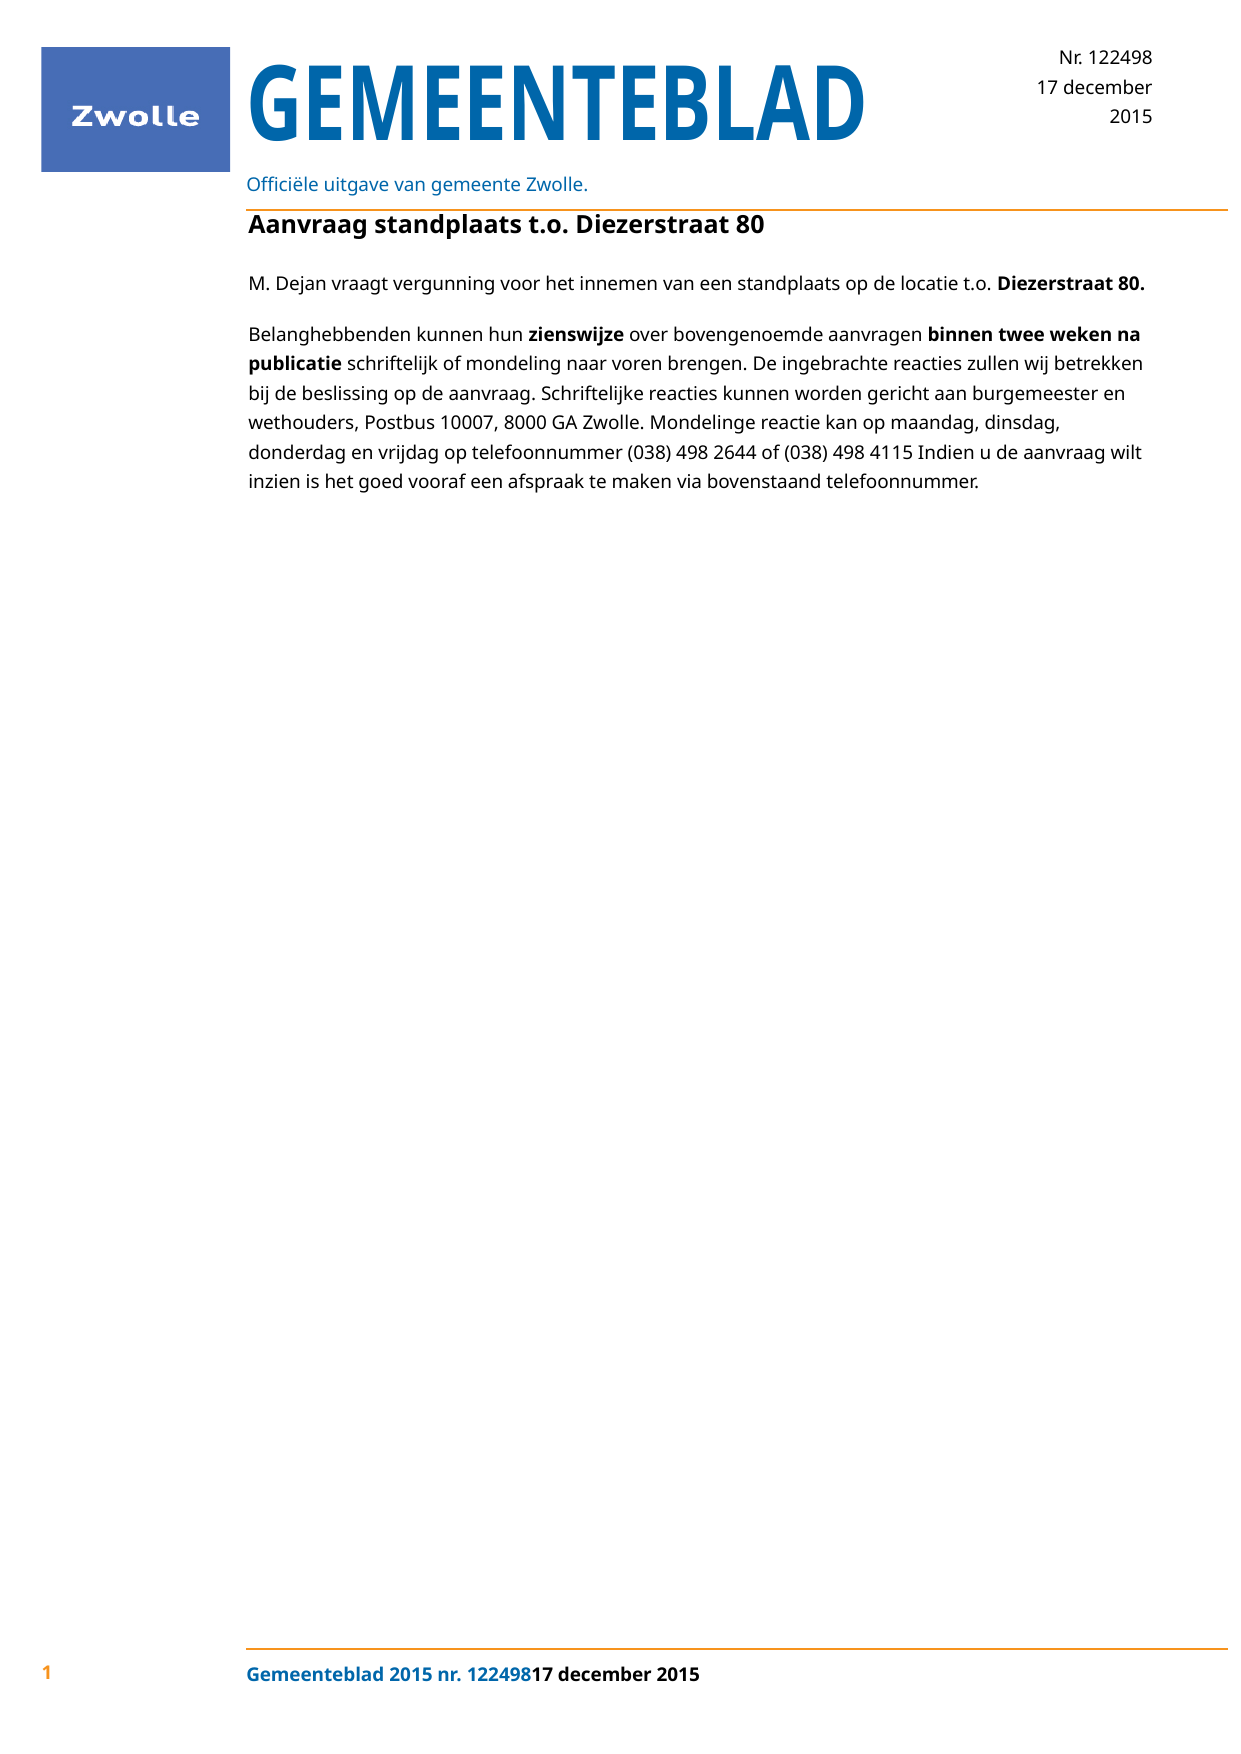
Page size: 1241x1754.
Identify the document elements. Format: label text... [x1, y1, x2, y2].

text Aanvraag standplaats t.o. Diezerstraat 80 [248, 211, 1152, 241]
picture [41, 47, 231, 172]
text M. Dejan vraagt vergunning voor het innemen van een standplaats op de locatie t.o. Diezerstraat 80. [248, 270, 1152, 296]
text Belanghebbenden kunnen hun zienswijze over bovengenoemde aanvragen binnen twee weken na publicatie schriftelijk of mondeling naar voren brengen. De ingebrachte reacties zullen wij betrekken bij de beslissing op de aanvraag. Schriftelijke reacties kunnen worden gericht aan burgemeester en wethouders, Postbus 10007, 8000 GA Zwolle. Mondelinge reactie kan op maandag, dinsdag, donderdag en vrijdag op telefoonnummer (038) 498 2644 of (038) 498 4115 Indien u de aanvraag wilt inzien is het goed vooraf een afspraak te maken via bovenstaand telefoonnummer. [248, 321, 1152, 494]
